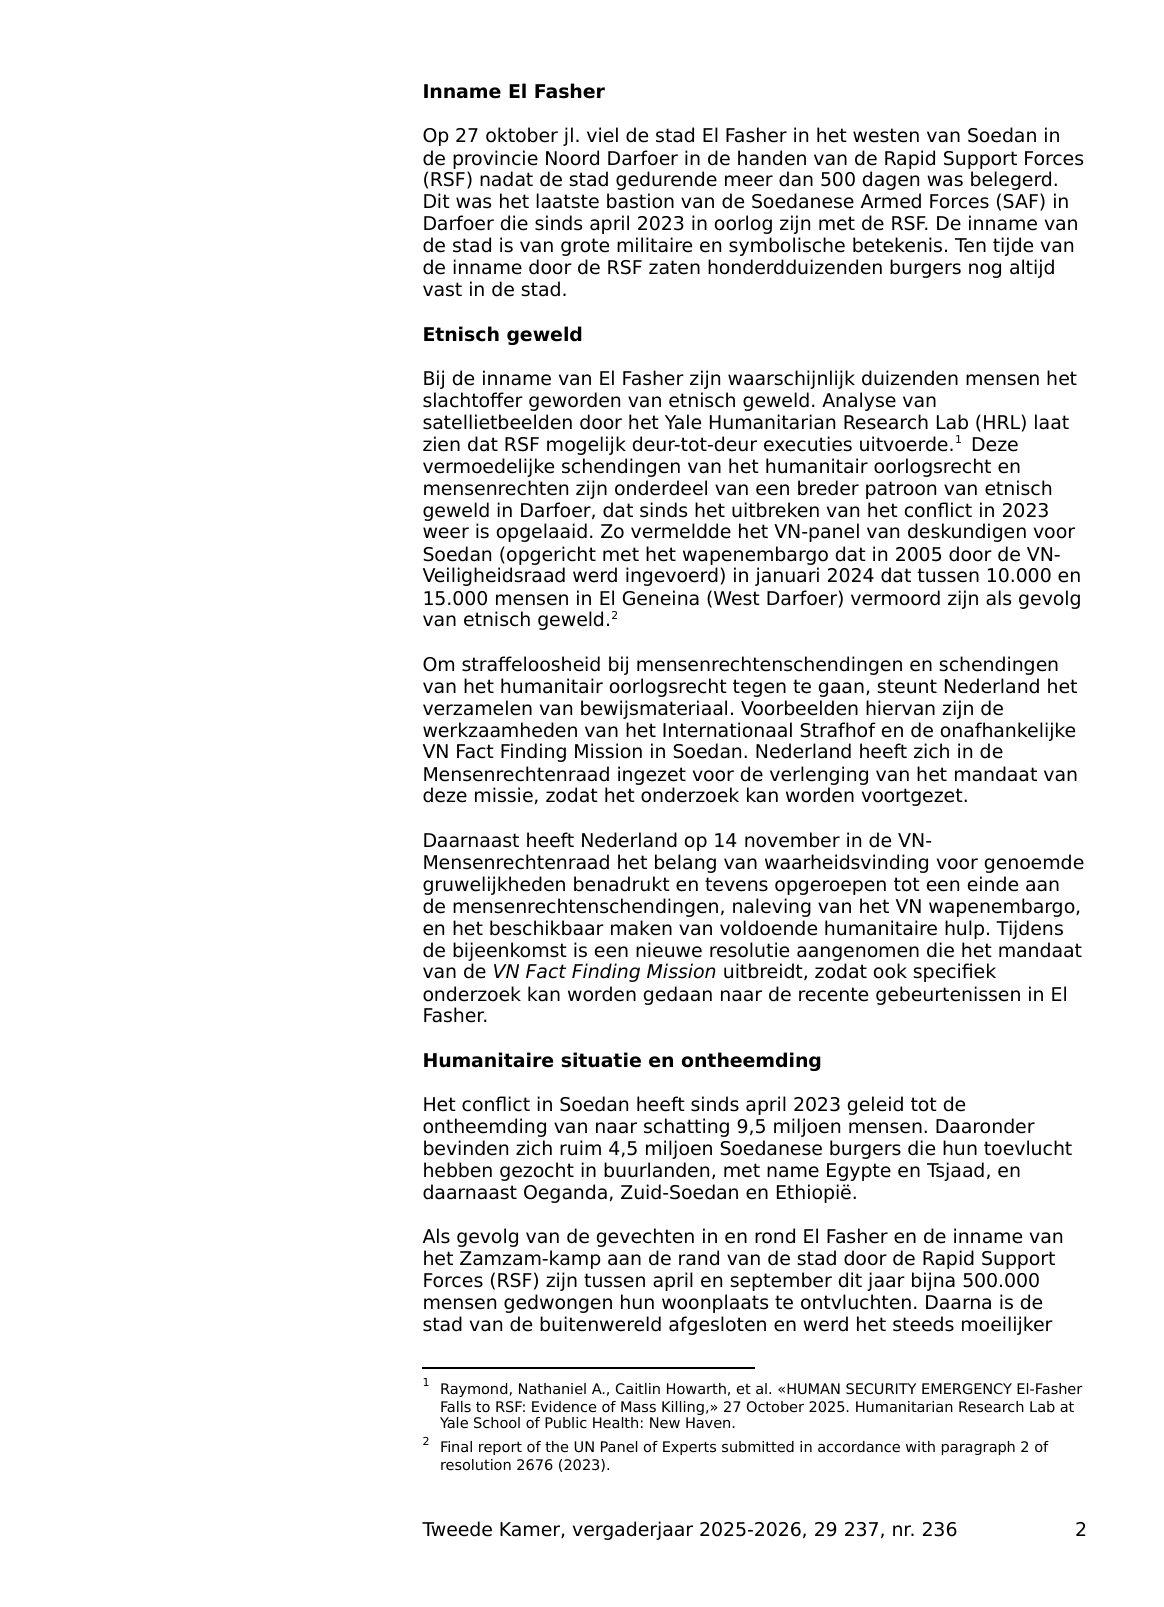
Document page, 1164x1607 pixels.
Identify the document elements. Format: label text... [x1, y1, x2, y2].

text Bij de inname van El Fasher zijn waarschijnlijk duizenden mensen het slachtoffer geworden van etnisch geweld. Analyse van satellietbeelden door het Yale Humanitarian Research Lab (HRL) laat zien dat RSF mogelijk deur-tot-deur executies uitvoerde. Deze vermoedelijke schendingen van het humanitair oorlogsrecht en mensenrechten zijn onderdeel van een breder patroon van etnisch geweld in Darfoer, dat sinds het uitbreken van het conflict in 2023 weer is opgelaaid. Zo vermeldde het VN-panel van deskundigen voor Soedan (opgericht met het wapenembargo dat in 2005 door de VN-Veiligheidsraad werd ingevoerd) in januari 2024 dat tussen 10.000 en 15.000 mensen in El Geneina (West Darfoer) vermoord zijn als gevolg van etnisch geweld. [422, 368, 1087, 631]
subtitle Humanitaire situatie en ontheemding [422, 1049, 1087, 1072]
text Daarnaast heeft Nederland op 14 november in de VN-Mensenrechtenraad het belang van waarheidsvinding voor genoemde gruwelijkheden benadrukt en tevens opgeroepen tot een einde aan de mensenrechtenschendingen, naleving van het VN wapenembargo, en het beschikbaar maken van voldoende humanitaire hulp. Tijdens de bijeenkomst is een nieuwe resolutie aangenomen die het mandaat van de VN Fact Finding Mission uitbreidt, zodat ook specifiek onderzoek kan worden gedaan naar de recente gebeurtenissen in El Fasher. [422, 829, 1087, 1027]
text Op 27 oktober jl. viel de stad El Fasher in het westen van Soedan in de provincie Noord Darfoer in de handen van de Rapid Support Forces (RSF) nadat de stad gedurende meer dan 500 dagen was belegerd. Dit was het laatste bastion van de Soedanese Armed Forces (SAF) in Darfoer die sinds april 2023 in oorlog zijn met de RSF. De inname van de stad is van grote militaire en symbolische betekenis. Ten tijde van de inname door de RSF zaten honderdduizenden burgers nog altijd vast in de stad. [422, 125, 1087, 301]
text Raymond, Nathaniel A., Caitlin Howarth, et al. «HUMAN SECURITY EMERGENCY El-Fasher Falls to RSF: Evidence of Mass Killing,» 27 October 2025. Humanitarian Research Lab at Yale School of Public Health: New Haven. [422, 1377, 1087, 1432]
subtitle Etnisch geweld [422, 323, 1087, 345]
subtitle Inname El Fasher [422, 81, 1087, 103]
text Het conflict in Soedan heeft sinds april 2023 geleid tot de ontheemding van naar schatting 9,5 miljoen mensen. Daaronder bevinden zich ruim 4,5 miljoen Soedanese burgers die hun toevlucht hebben gezocht in buurlanden, met name Egypte en Tsjaad, en daarnaast Oeganda, Zuid-Soedan en Ethiopië. [422, 1094, 1087, 1204]
text Final report of the UN Panel of Experts submitted in accordance with paragraph 2 of resolution 2676 (2023). [422, 1435, 1087, 1474]
text Om straffeloosheid bij mensenrechtenschendingen en schendingen van het humanitair oorlogsrecht tegen te gaan, steunt Nederland het verzamelen van bewijsmateriaal. Voorbeelden hiervan zijn de werkzaamheden van het Internationaal Strafhof en de onafhankelijke VN Fact Finding Mission in Soedan. Nederland heeft zich in de Mensenrechtenraad ingezet voor de verlenging van het mandaat van deze missie, zodat het onderzoek kan worden voortgezet. [422, 653, 1087, 807]
text Als gevolg van de gevechten in en rond El Fasher en de inname van het Zamzam-kamp aan de rand van de stad door de Rapid Support Forces (RSF) zijn tussen april en september dit jaar bijna 500.000 mensen gedwongen hun woonplaats te ontvluchten. Daarna is de stad van de buitenwereld afgesloten en werd het steeds moeilijker [422, 1226, 1087, 1336]
